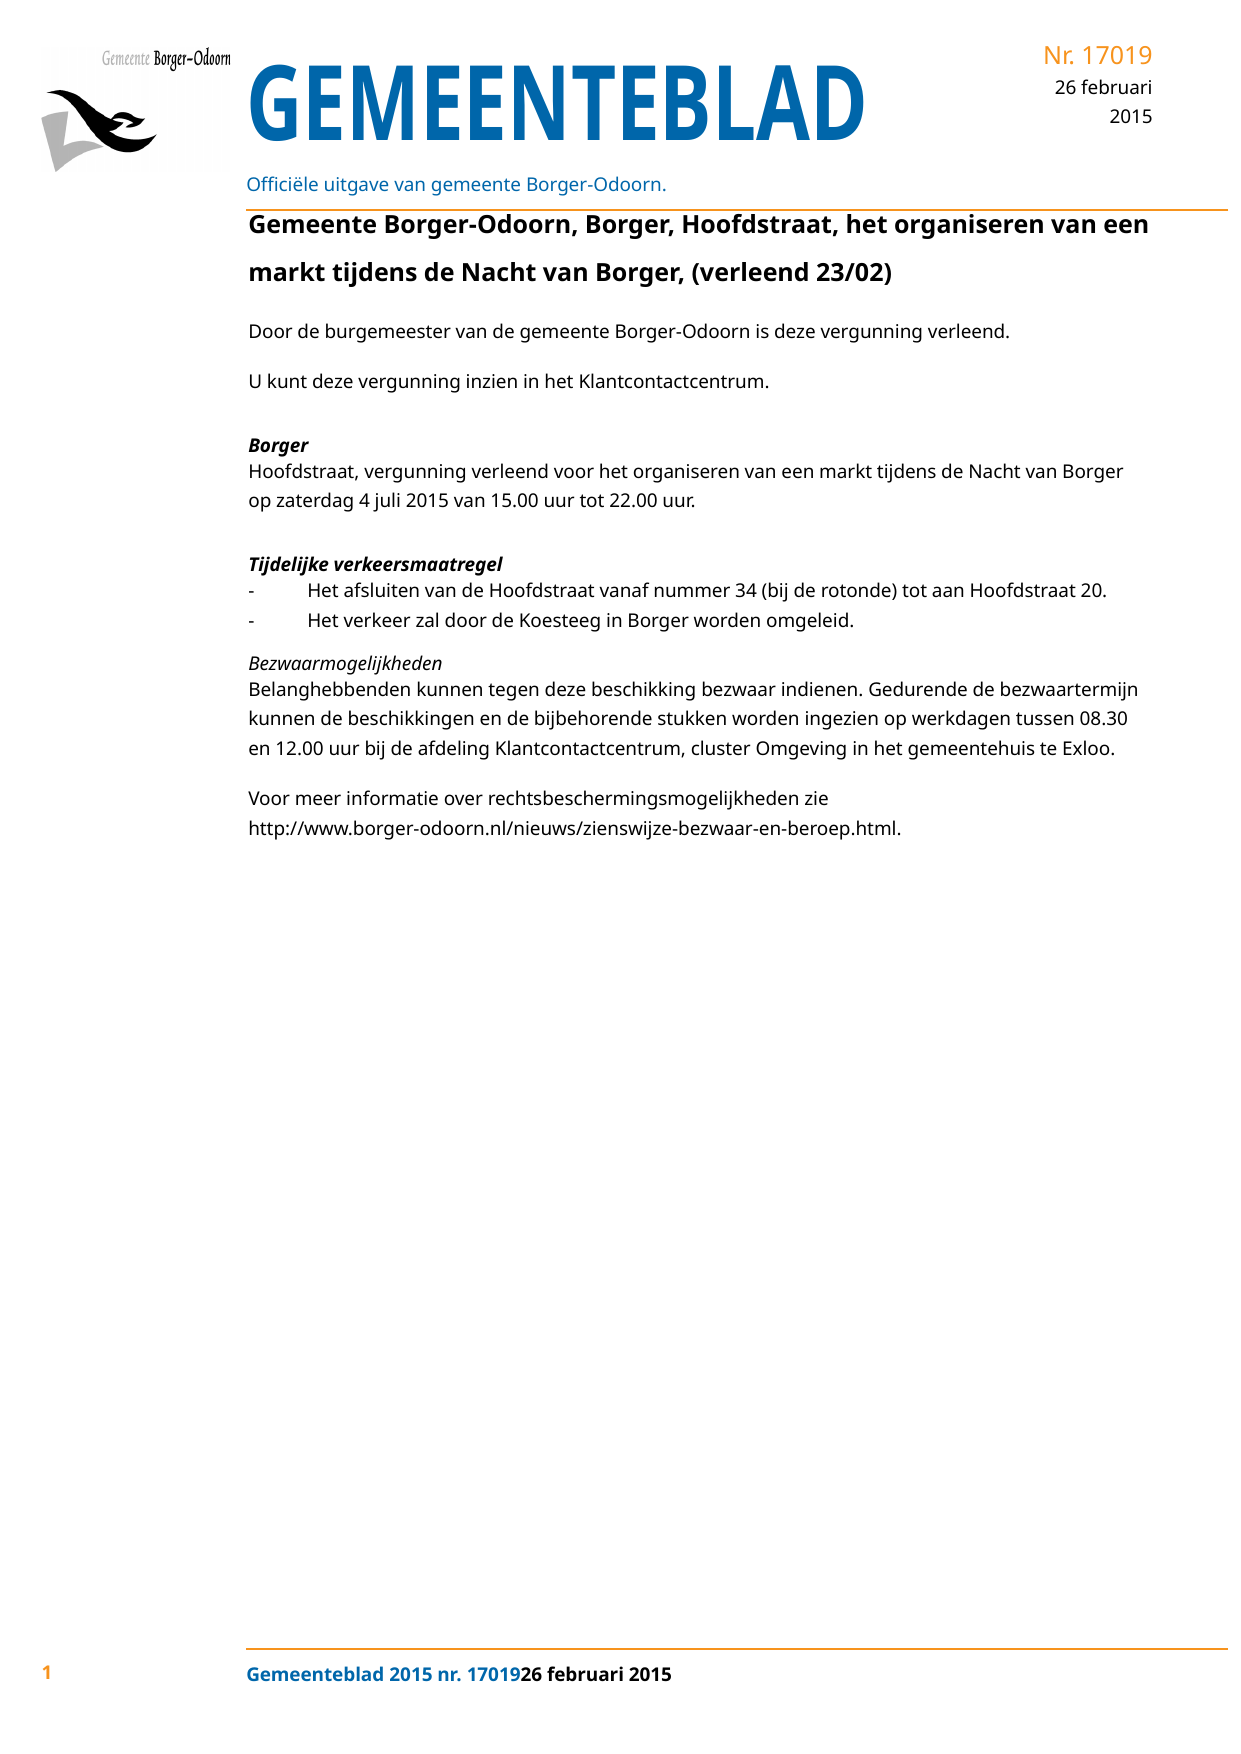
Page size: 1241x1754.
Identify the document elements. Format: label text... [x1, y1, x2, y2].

list Het verkeer zal door de Koesteeg in Borger worden omgeleid. [248, 607, 1152, 633]
text Bezwaarmogelijkheden [248, 650, 1152, 676]
text Gemeente Borger-Odoorn, Borger, Hoofdstraat, het organiseren van een markt tijdens de Nacht van Borger, (verleend 23/02) [248, 211, 1152, 288]
text Voor meer informatie over rechtsbeschermingsmogelijkheden zie http://www.borger-odoorn.nl/nieuws/zienswijze-bezwaar-en-beroep.html. [248, 785, 1152, 841]
text Borger [248, 432, 1152, 458]
picture [41, 47, 231, 172]
text Hoofdstraat, vergunning verleend voor het organiseren van een markt tijdens de Nacht van Borger op zaterdag 4 juli 2015 van 15.00 uur tot 22.00 uur. [248, 458, 1152, 513]
text Tijdelijke verkeersmaatregel [248, 552, 1152, 577]
list Het afsluiten van de Hoofdstraat vanaf nummer 34 (bij de rotonde) tot aan Hoofdstraat 20. [248, 577, 1152, 603]
text Belanghebbenden kunnen tegen deze beschikking bezwaar indienen. Gedurende de bezwaartermijn kunnen de beschikkingen en de bijbehorende stukken worden ingezien op werkdagen tussen 08.30 en 12.00 uur bij de afdeling Klantcontactcentrum, cluster Omgeving in het gemeentehuis te Exloo. [248, 676, 1152, 761]
text U kunt deze vergunning inzien in het Klantcontactcentrum. [248, 368, 1152, 394]
text Door de burgemeester van de gemeente Borger-Odoorn is deze vergunning verleend. [248, 318, 1152, 344]
